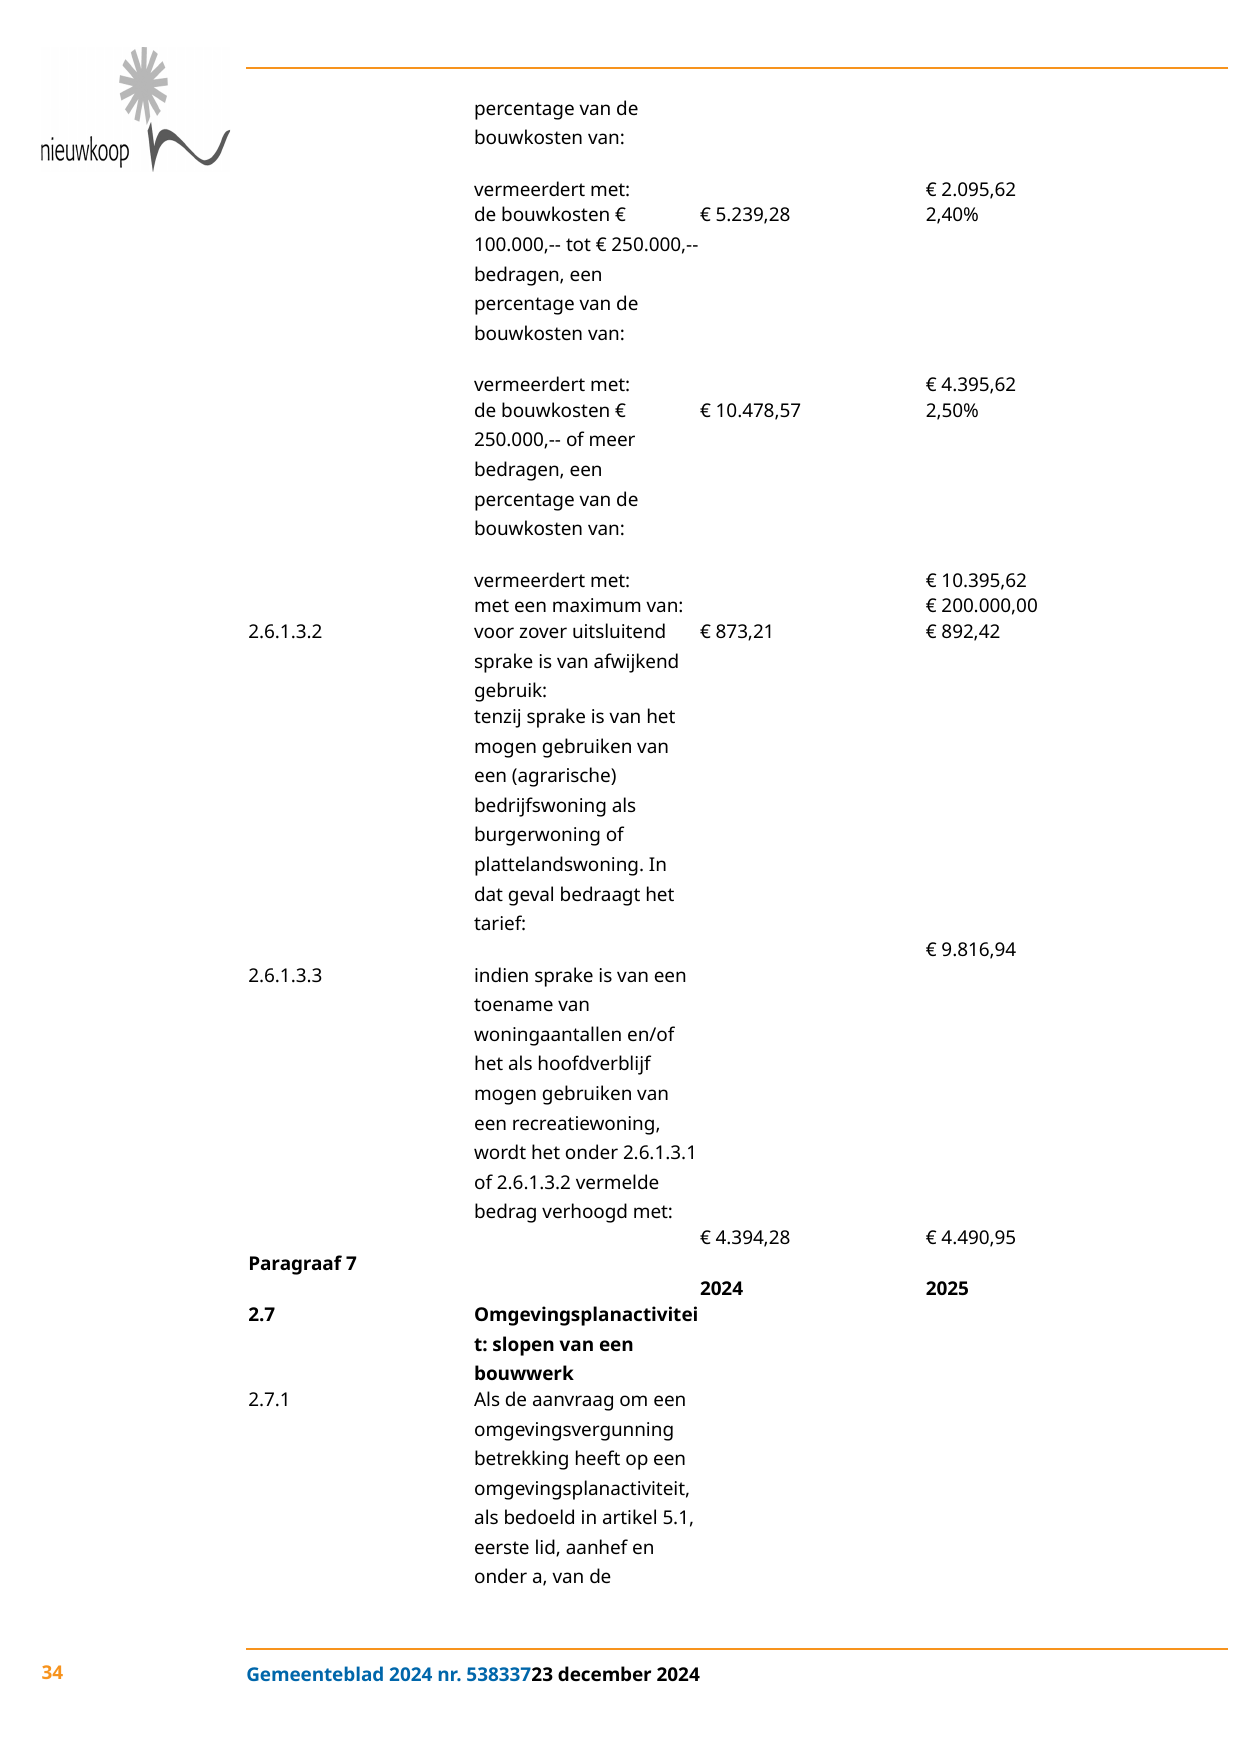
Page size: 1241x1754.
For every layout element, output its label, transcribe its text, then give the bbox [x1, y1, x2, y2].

table_cell [248, 397, 474, 541]
table_cell [700, 1250, 926, 1276]
table_cell [700, 371, 926, 397]
table_cell vermeerdert met: [474, 176, 700, 202]
table_cell [474, 346, 700, 371]
table_cell [474, 541, 700, 567]
table_cell [248, 593, 474, 618]
table_cell [700, 703, 926, 936]
table_cell Als de aanvraag om een omgevingsvergunning betrekking heeft op een omgevingsplanactiviteit, als bedoeld in artikel 5.1, eerste lid, aanhef en onder a, van de [474, 1386, 700, 1589]
table_cell [700, 150, 926, 176]
table_cell [700, 541, 926, 567]
table_cell vermeerdert met: [474, 567, 700, 593]
table_cell € 892,42 [926, 618, 1152, 703]
table_cell de bouwkosten € 250.000,-- of meer bedragen, een percentage van de bouwkosten van: [474, 397, 700, 541]
table_cell [926, 1301, 1152, 1386]
table_cell [926, 1386, 1152, 1589]
table_cell 2.6.1.3.3 [248, 962, 474, 1224]
table_cell € 10.478,57 [700, 397, 926, 541]
table_cell tenzij sprake is van het mogen gebruiken van een (agrarische) bedrijfswoning als burgerwoning of plattelandswoning. In dat geval bedraagt het tarief: [474, 703, 700, 936]
table_cell indien sprake is van een toename van woningaantallen en/of het als hoofdverblijf mogen gebruiken van een recreatiewoning, wordt het onder 2.6.1.3.1 of 2.6.1.3.2 vermelde bedrag verhoogd met: [474, 962, 700, 1224]
table_cell [926, 95, 1152, 150]
table_cell met een maximum van: [474, 593, 700, 618]
table_cell [248, 936, 474, 962]
table_cell € 873,21 [700, 618, 926, 703]
table_cell 2.6.1.3.2 [248, 618, 474, 703]
table_cell 2,50% [926, 397, 1152, 541]
table_cell [248, 1224, 474, 1250]
table_cell € 200.000,00 [926, 593, 1152, 618]
table_cell [474, 150, 700, 176]
table_cell de bouwkosten € 100.000,-- tot € 250.000,-- bedragen, een percentage van de bouwkosten van: [474, 202, 700, 346]
table_cell [248, 703, 474, 936]
table_cell voor zover uitsluitend sprake is van afwijkend gebruik: [474, 618, 700, 703]
table_cell [700, 176, 926, 202]
table_cell [700, 962, 926, 1224]
table_cell [700, 1301, 926, 1386]
table_cell [700, 1386, 926, 1589]
table_cell [248, 567, 474, 593]
table_cell [248, 202, 474, 346]
table_cell [248, 371, 474, 397]
table_cell percentage van de bouwkosten van: [474, 95, 700, 150]
table_cell [926, 150, 1152, 176]
table_cell 2.7 [248, 1301, 474, 1386]
table_cell [474, 1276, 700, 1301]
table_cell € 4.394,28 [700, 1224, 926, 1250]
table_cell [474, 1250, 700, 1276]
table_cell 2025 [926, 1276, 1152, 1301]
table_cell [474, 936, 700, 962]
table_cell 2.7.1 [248, 1386, 474, 1589]
table_cell vermeerdert met: [474, 371, 700, 397]
table_cell € 4.490,95 [926, 1224, 1152, 1250]
picture [41, 47, 231, 172]
table_cell Paragraaf 7 [248, 1250, 474, 1276]
table_cell [926, 346, 1152, 371]
table_cell [926, 541, 1152, 567]
table_cell [248, 541, 474, 567]
table_cell [248, 1276, 474, 1301]
table_cell [248, 346, 474, 371]
table_cell € 5.239,28 [700, 202, 926, 346]
table_cell [926, 703, 1152, 936]
table_cell € 2.095,62 [926, 176, 1152, 202]
table_cell [474, 1224, 700, 1250]
table_cell Omgevingsplanactiviteit: slopen van een bouwwerk [474, 1301, 700, 1386]
table_cell [700, 95, 926, 150]
table_cell € 9.816,94 [926, 936, 1152, 962]
table_cell [248, 176, 474, 202]
table_cell € 10.395,62 [926, 567, 1152, 593]
table_cell [700, 567, 926, 593]
table_cell [926, 1250, 1152, 1276]
table_cell [700, 346, 926, 371]
table_cell 2024 [700, 1276, 926, 1301]
table_cell [248, 150, 474, 176]
table_cell [700, 936, 926, 962]
table_cell € 4.395,62 [926, 371, 1152, 397]
table_cell [248, 95, 474, 150]
table_cell [700, 593, 926, 618]
table_cell [926, 962, 1152, 1224]
table_cell 2,40% [926, 202, 1152, 346]
